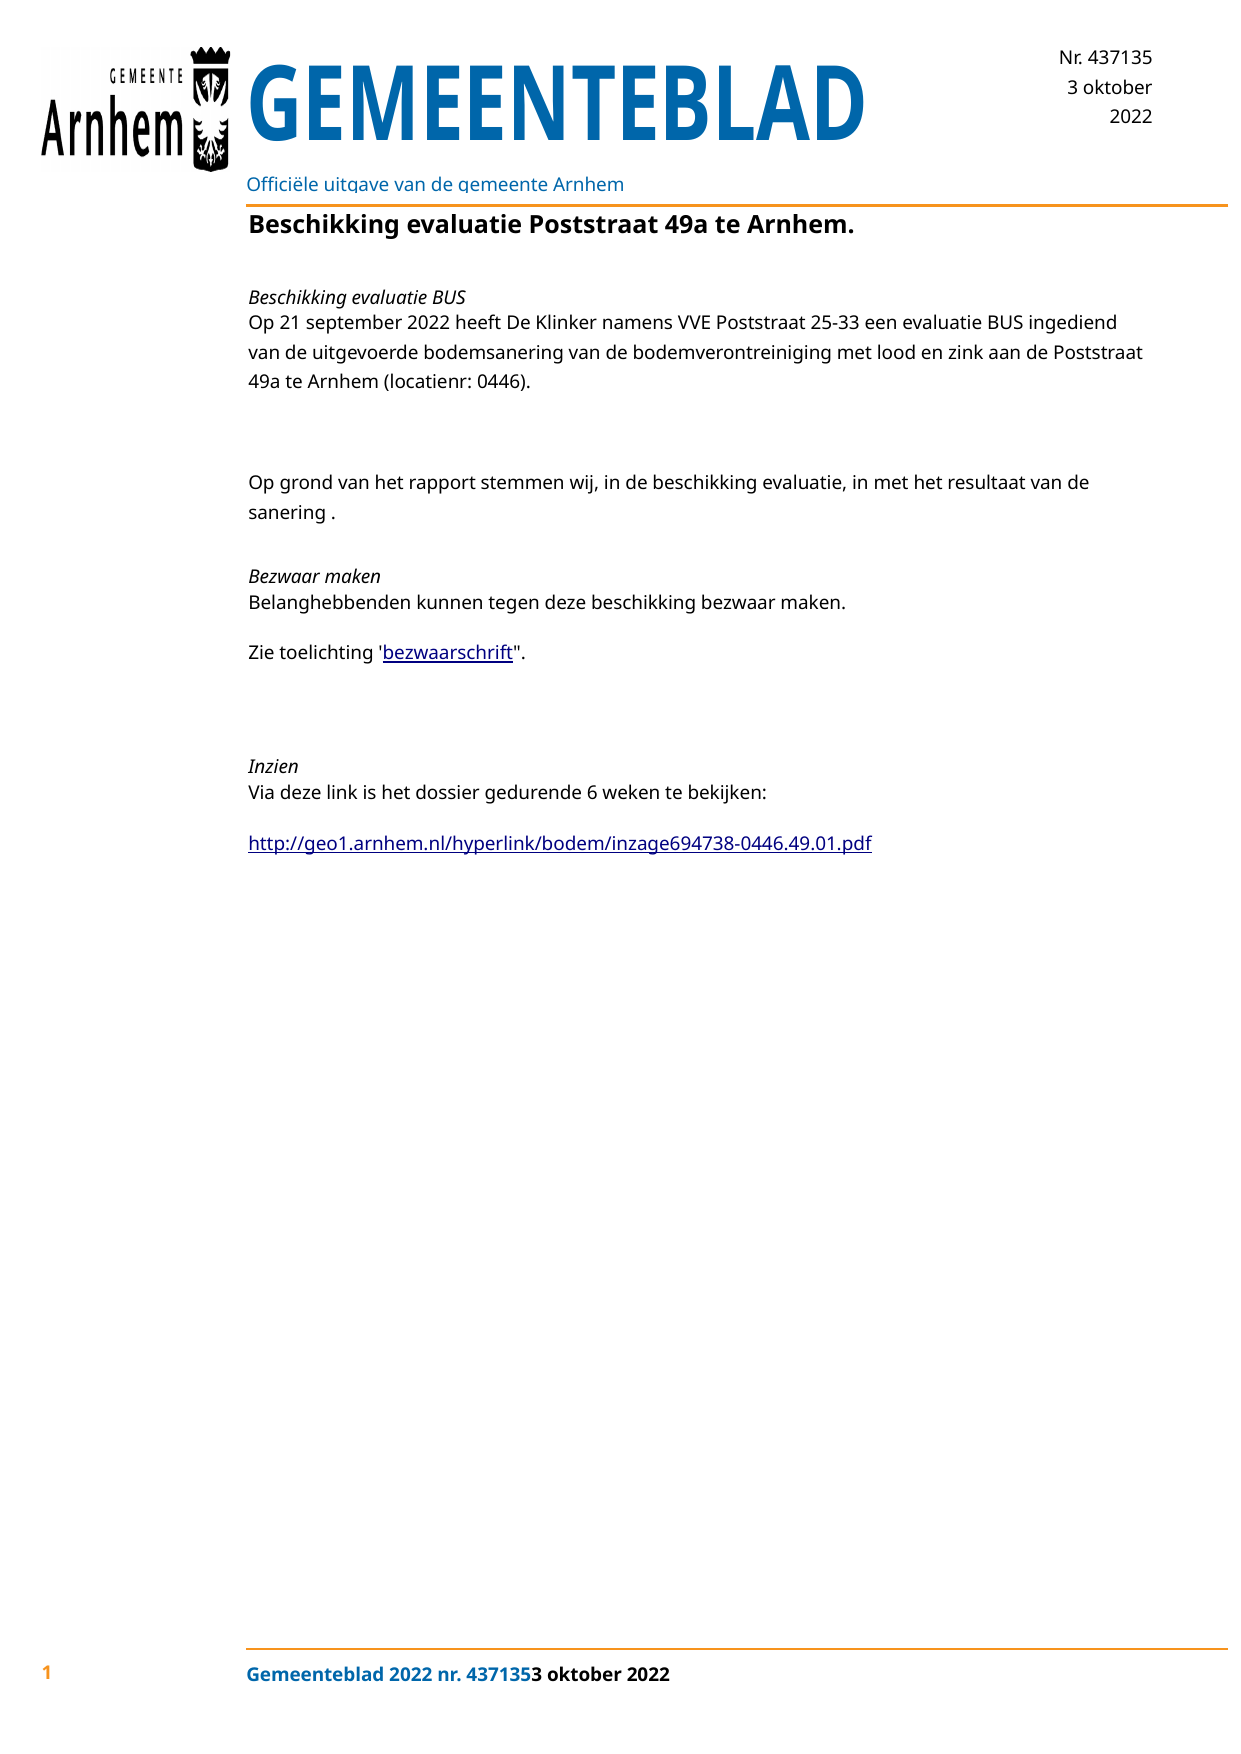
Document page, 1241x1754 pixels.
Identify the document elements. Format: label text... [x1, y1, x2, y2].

picture [41, 47, 231, 172]
text Bezwaar maken [248, 563, 1152, 589]
text Op grond van het rapport stemmen wij, in de beschikking evaluatie, in met het resultaat van de sanering . [248, 469, 1152, 525]
text Zie toelichting 'bezwaarschrift". [248, 639, 1152, 665]
text Beschikking evaluatie Poststraat 49a te Arnhem. [248, 207, 1152, 241]
text http://geo1.arnhem.nl/hyperlink/bodem/inzage694738-0446.49.01.pdf [248, 830, 1152, 856]
text Inzien [248, 754, 1152, 779]
text Beschikking evaluatie BUS [248, 284, 1152, 309]
text Via deze link is het dossier gedurende 6 weken te bekijken: [248, 779, 1152, 805]
text Belanghebbenden kunnen tegen deze beschikking bezwaar maken. [248, 589, 1152, 614]
text Op 21 september 2022 heeft De Klinker namens VVE Poststraat 25-33 een evaluatie BUS ingediend van de uitgevoerde bodemsanering van de bodemverontreiniging met lood en zink aan de Poststraat 49a te Arnhem (locatienr: 0446). [248, 309, 1152, 394]
